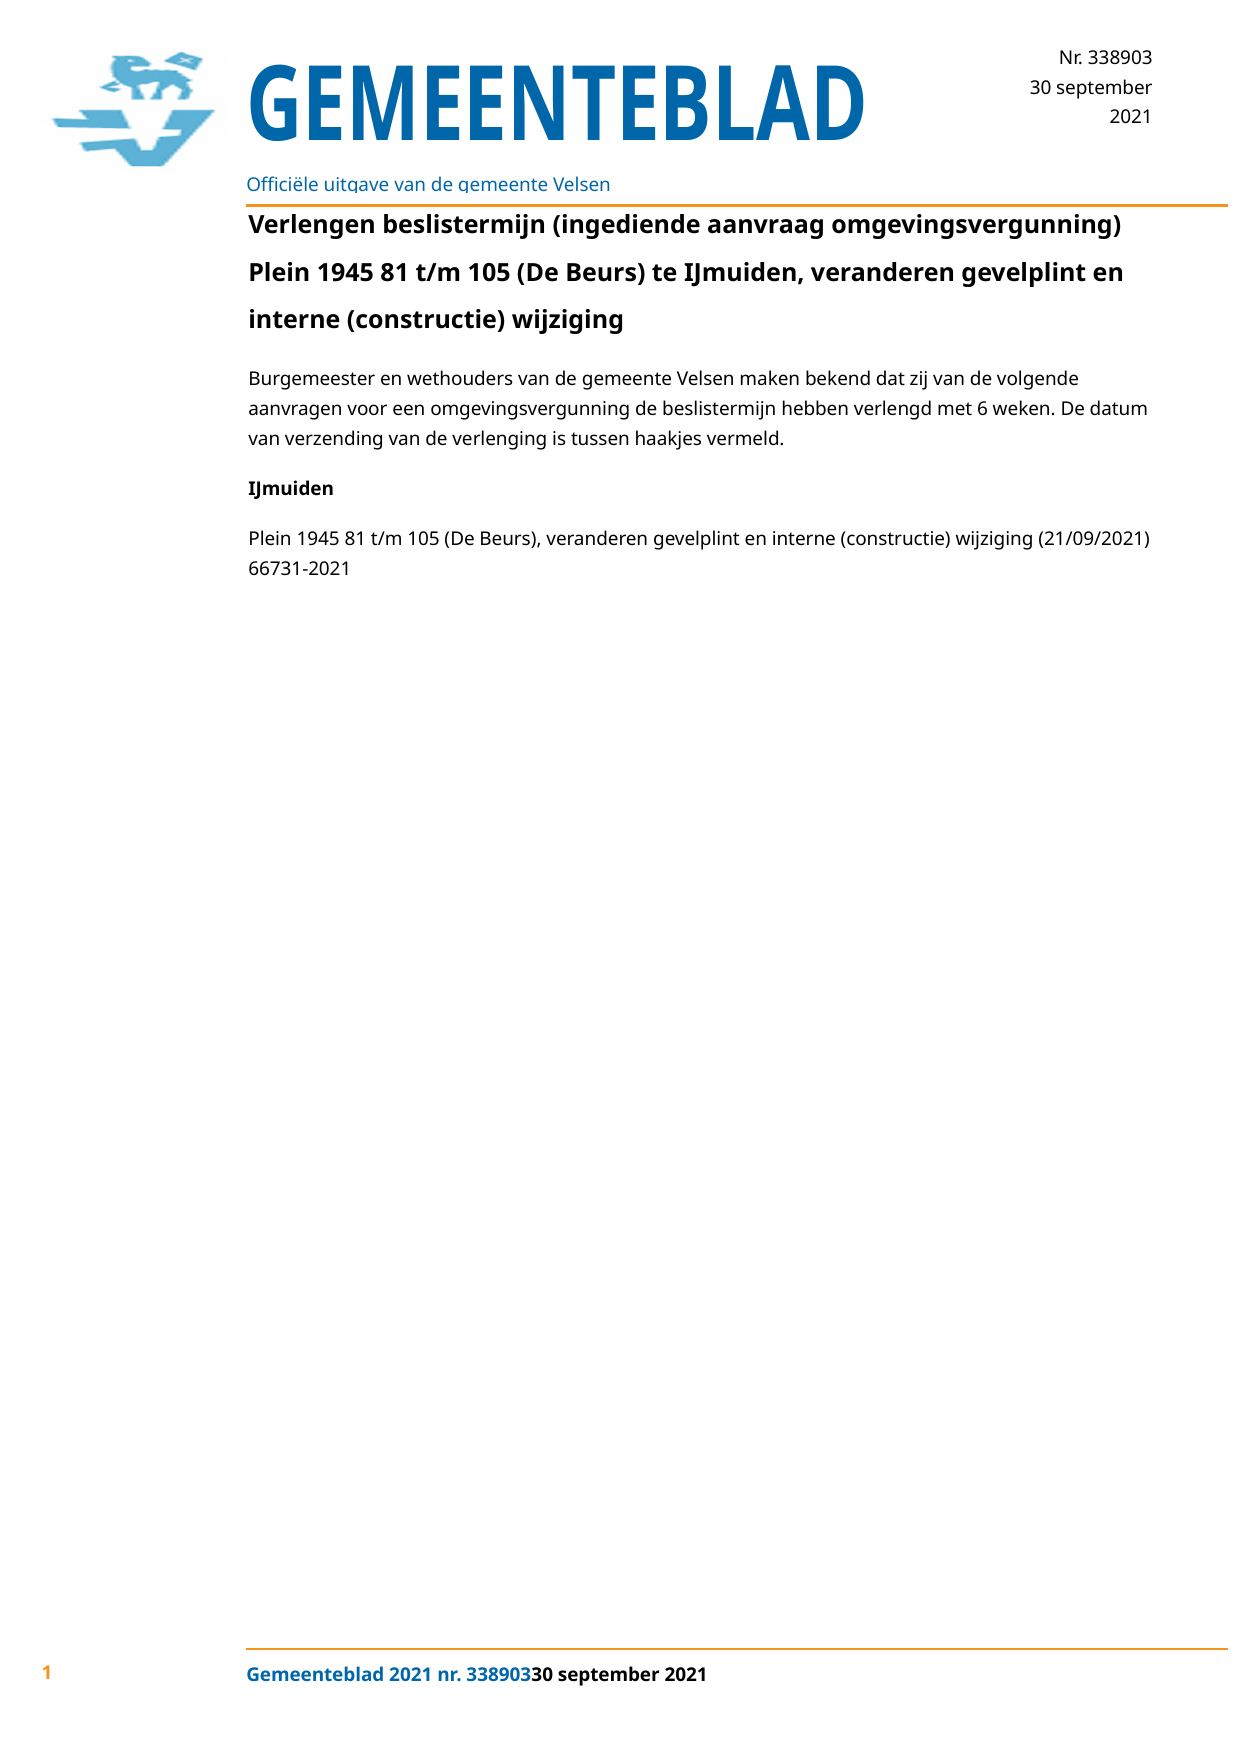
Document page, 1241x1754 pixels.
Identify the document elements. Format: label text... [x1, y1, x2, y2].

text Plein 1945 81 t/m 105 (De Beurs), veranderen gevelplint en interne (constructie) wijziging (21/09/2021) 66731-2021 [248, 526, 1152, 581]
text Verlengen beslistermijn (ingediende aanvraag omgevingsvergunning) Plein 1945 81 t/m 105 (De Beurs) te IJmuiden, veranderen gevelplint en interne (constructie) wijziging [248, 207, 1152, 336]
text Burgemeester en wethouders van de gemeente Velsen maken bekend dat zij van de volgende aanvragen voor een omgevingsvergunning de beslistermijn hebben verlengd met 6 weken. De datum van verzending van de verlenging is tussen haakjes vermeld. [248, 366, 1152, 450]
picture [41, 47, 231, 172]
text IJmuiden [248, 475, 1152, 501]
